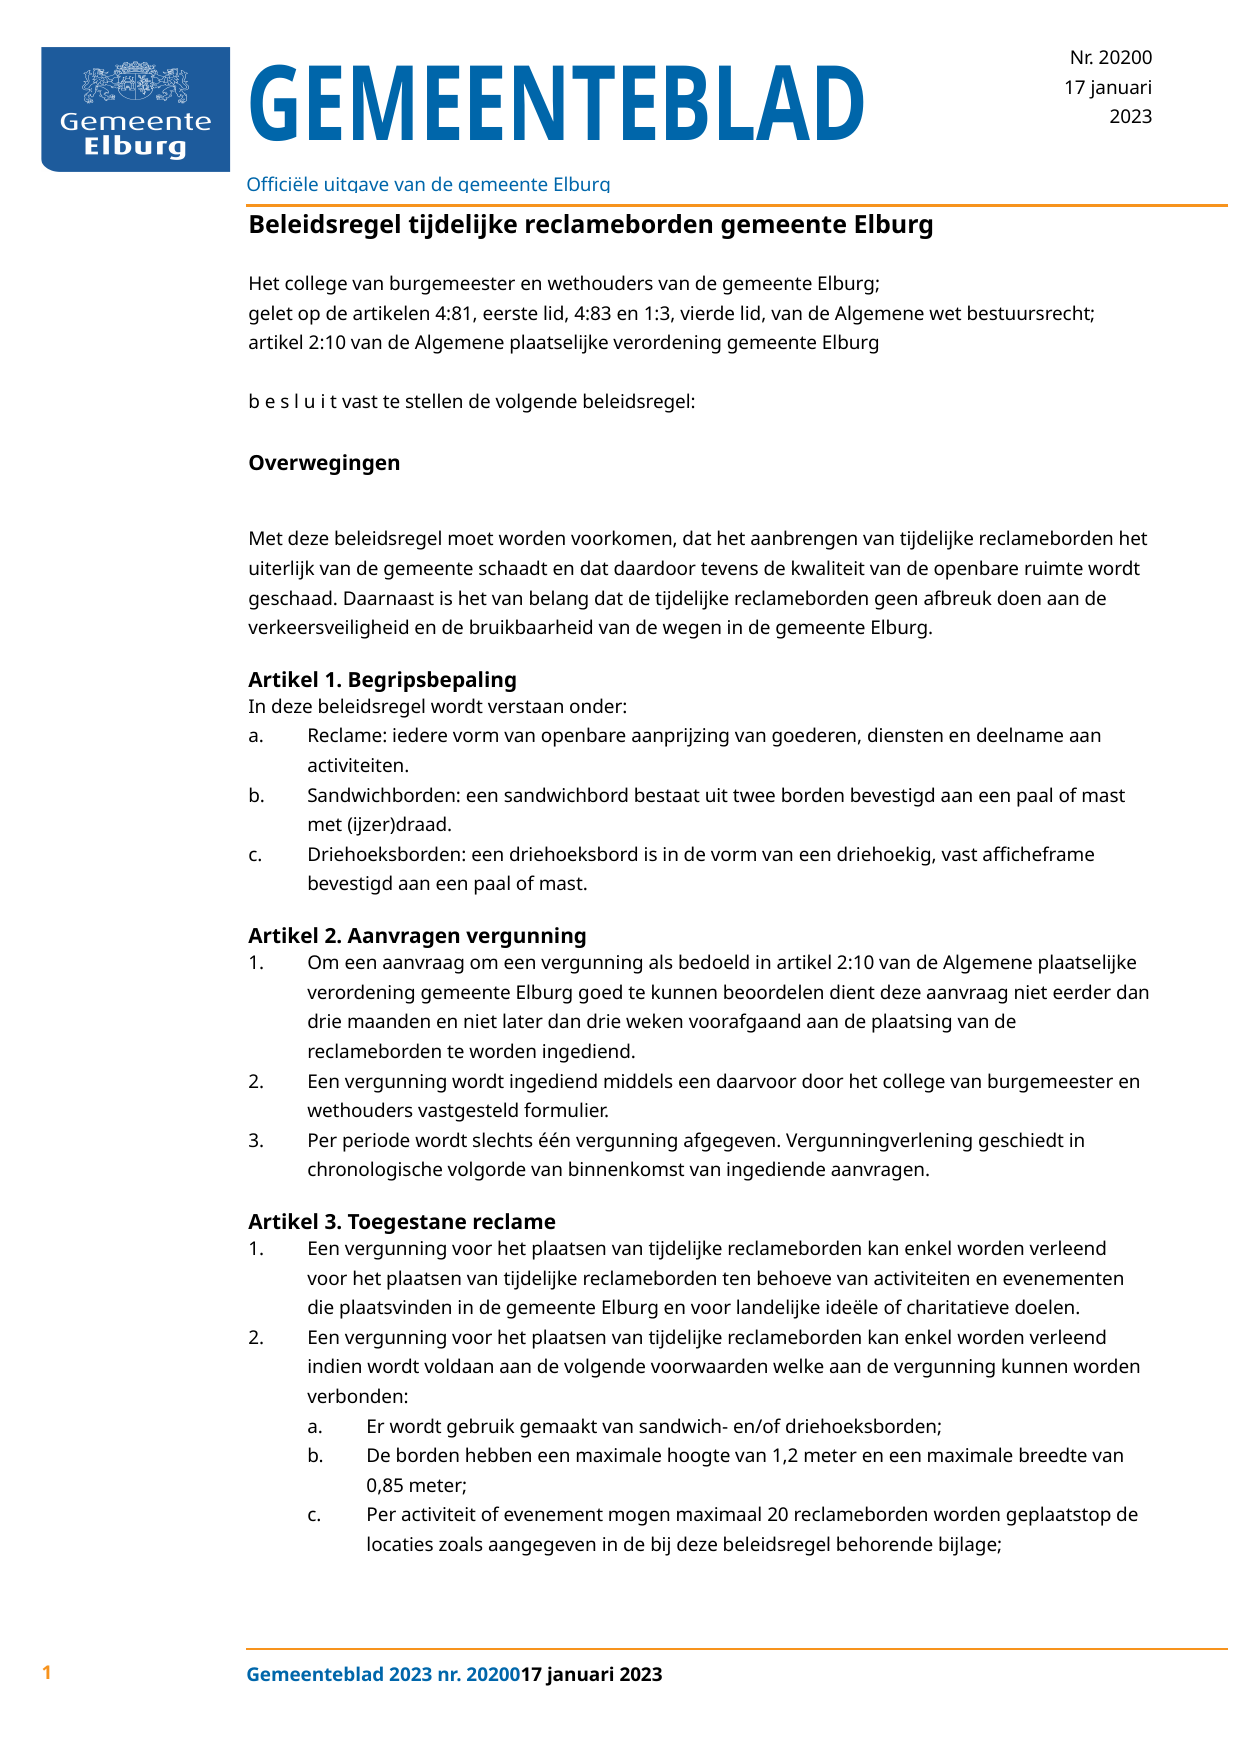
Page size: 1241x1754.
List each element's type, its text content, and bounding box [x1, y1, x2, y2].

text Beleidsregel tijdelijke reclameborden gemeente Elburg [248, 207, 1152, 241]
list Driehoeksborden: een driehoeksbord is in de vorm van een driehoekig, vast afficheframe bevestigd aan een paal of mast. [248, 841, 1152, 896]
list Per periode wordt slechts één vergunning afgegeven. Vergunningverlening geschiedt in chronologische volgorde van binnenkomst van ingediende aanvragen. [248, 1127, 1152, 1182]
list Een vergunning voor het plaatsen van tijdelijke reclameborden kan enkel worden verleend voor het plaatsen van tijdelijke reclameborden ten behoeve van activiteiten en evenementen die plaatsvinden in de gemeente Elburg en voor landelijke ideële of charitatieve doelen. [248, 1235, 1152, 1320]
text Artikel 1. Begripsbepaling [248, 665, 1152, 693]
text Artikel 2. Aanvragen vergunning [248, 921, 1152, 949]
list Er wordt gebruik gemaakt van sandwich- en/of driehoeksborden; [307, 1413, 1152, 1439]
list Een vergunning voor het plaatsen van tijdelijke reclameborden kan enkel worden verleend indien wordt voldaan aan de volgende voorwaarden welke aan de vergunning kunnen worden verbonden: [248, 1324, 1152, 1409]
text Artikel 3. Toegestane reclame [248, 1207, 1152, 1235]
list Een vergunning wordt ingediend middels een daarvoor door het college van burgemeester en wethouders vastgesteld formulier. [248, 1068, 1152, 1123]
text Met deze beleidsregel moet worden voorkomen, dat het aanbrengen van tijdelijke reclameborden het uiterlijk van de gemeente schaadt en dat daardoor tevens de kwaliteit van de openbare ruimte wordt geschaad. Daarnaast is het van belang dat de tijdelijke reclameborden geen afbreuk doen aan de verkeersveiligheid en de bruikbaarheid van de wegen in de gemeente Elburg. [248, 526, 1152, 640]
list De borden hebben een maximale hoogte van 1,2 meter en een maximale breedte van 0,85 meter; [307, 1442, 1152, 1498]
list Per activiteit of evenement mogen maximaal 20 reclameborden worden geplaatstop de locaties zoals aangegeven in de bij deze beleidsregel behorende bijlage; [307, 1502, 1152, 1557]
text gelet op de artikelen 4:81, eerste lid, 4:83 en 1:3, vierde lid, van de Algemene wet bestuursrecht; [248, 300, 1152, 326]
list Om een aanvraag om een vergunning als bedoeld in artikel 2:10 van de Algemene plaatselijke verordening gemeente Elburg goed te kunnen beoordelen dient deze aanvraag niet eerder dan drie maanden en niet later dan drie weken voorafgaand aan de plaatsing van de reclameborden te worden ingediend. [248, 949, 1152, 1064]
picture [41, 47, 231, 172]
text Overwegingen [248, 448, 1152, 476]
text Het college van burgemeester en wethouders van de gemeente Elburg; [248, 270, 1152, 296]
text In deze beleidsregel wordt verstaan onder: [248, 693, 1152, 719]
text b e s l u i t vast te stellen de volgende beleidsregel: [248, 389, 1152, 414]
list Reclame: iedere vorm van openbare aanprijzing van goederen, diensten en deelname aan activiteiten. [248, 723, 1152, 778]
list Sandwichborden: een sandwichbord bestaat uit twee borden bevestigd aan een paal of mast met (ijzer)draad. [248, 782, 1152, 837]
text artikel 2:10 van de Algemene plaatselijke verordening gemeente Elburg [248, 329, 1152, 355]
